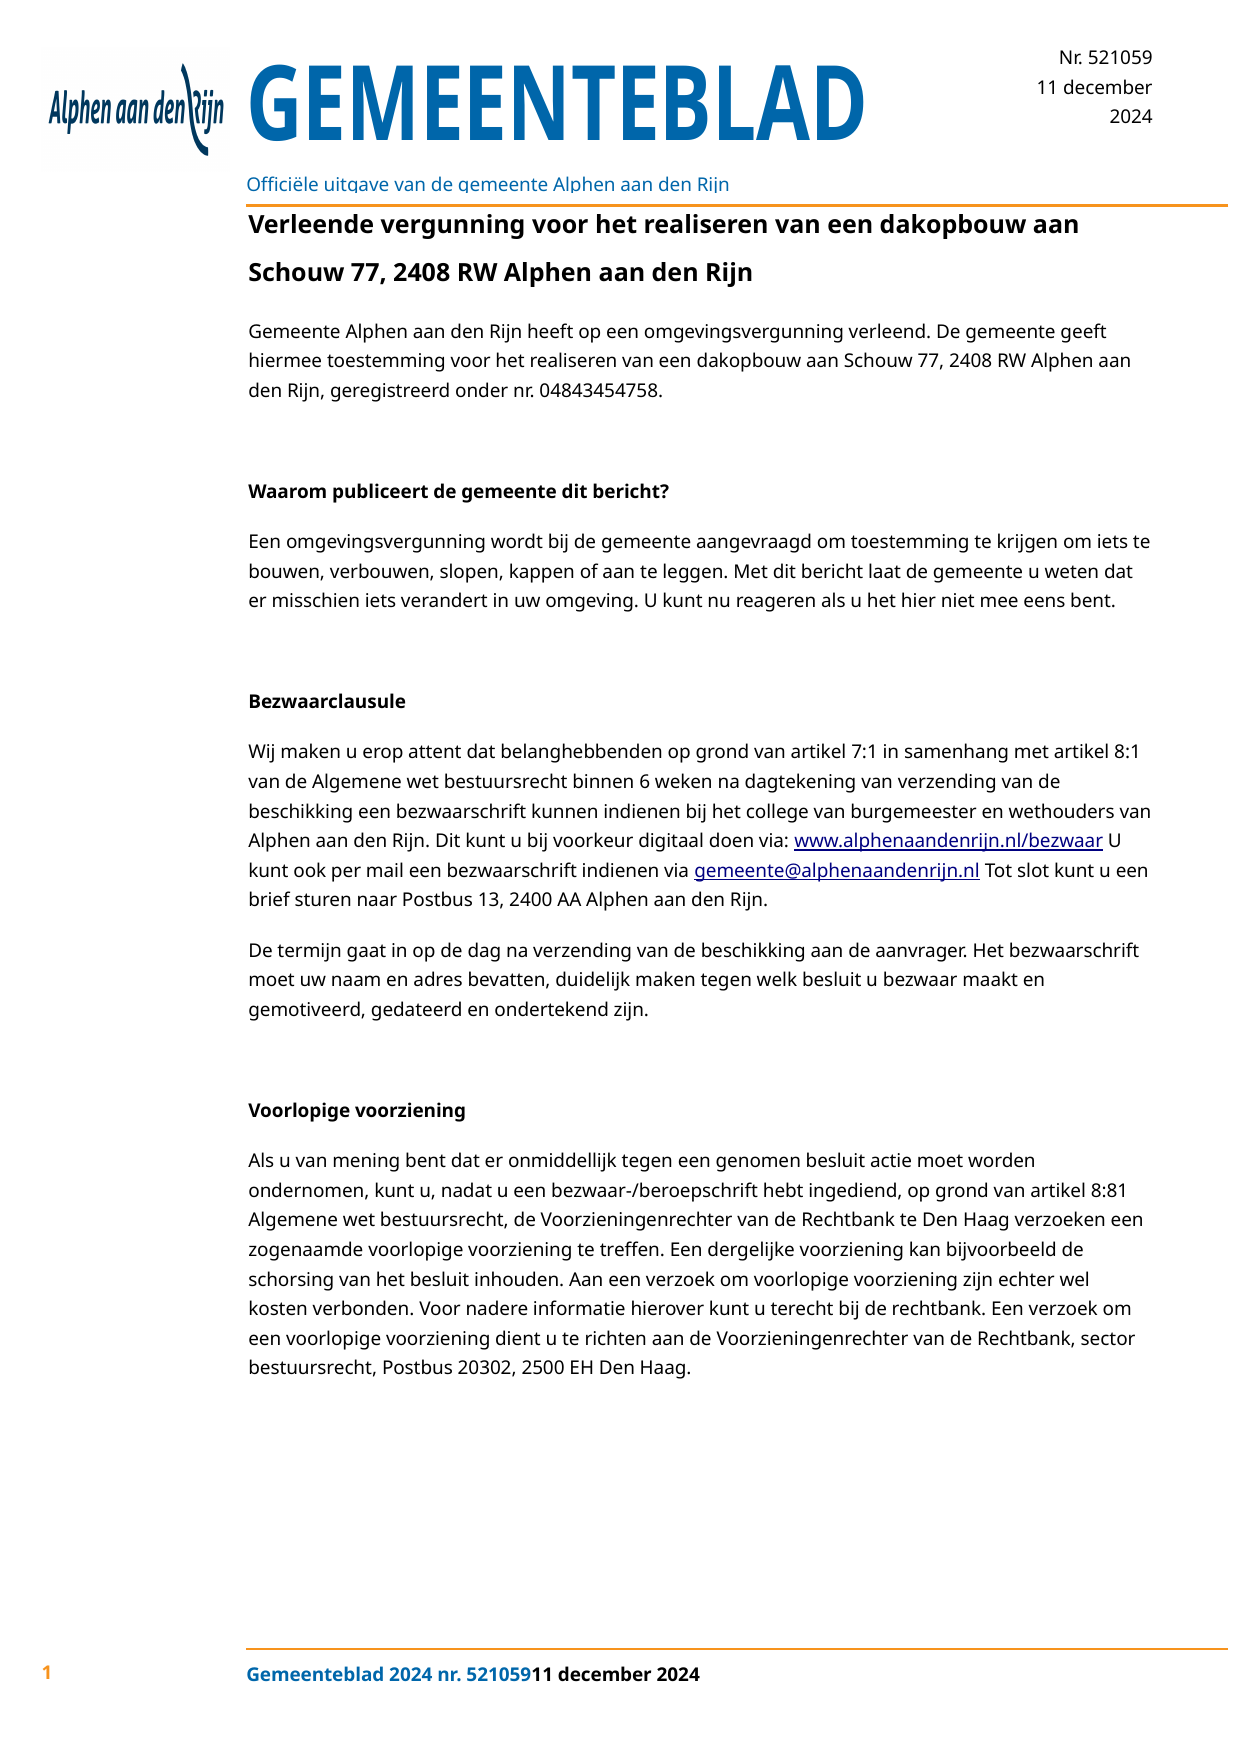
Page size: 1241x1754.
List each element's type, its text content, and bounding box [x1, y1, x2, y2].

text Verleende vergunning voor het realiseren van een dakopbouw aan Schouw 77, 2408 RW Alphen aan den Rijn [248, 207, 1152, 288]
picture [41, 47, 231, 172]
text Een omgevingsvergunning wordt bij de gemeente aangevraagd om toestemming te krijgen om iets te bouwen, verbouwen, slopen, kappen of aan te leggen. Met dit bericht laat de gemeente u weten dat er misschien iets verandert in uw omgeving. U kunt nu reageren als u het hier niet mee eens bent. [248, 528, 1152, 613]
text Bezwaarclausule [248, 688, 1152, 714]
text De termijn gaat in op de dag na verzending van de beschikking aan de aanvrager. Het bezwaarschrift moet uw naam en adres bevatten, duidelijk maken tegen welk besluit u bezwaar maakt en gemotiveerd, gedateerd en ondertekend zijn. [248, 937, 1152, 1022]
text Als u van mening bent dat er onmiddellijk tegen een genomen besluit actie moet worden ondernomen, kunt u, nadat u een bezwaar-/beroepschrift hebt ingediend, op grond van artikel 8:81 Algemene wet bestuursrecht, de Voorzieningenrechter van de Rechtbank te Den Haag verzoeken een zogenaamde voorlopige voorziening te treffen. Een dergelijke voorziening kan bijvoorbeeld de schorsing van het besluit inhouden. Aan een verzoek om voorlopige voorziening zijn echter wel kosten verbonden. Voor nadere informatie hierover kunt u terecht bij de rechtbank. Een verzoek om een voorlopige voorziening dient u te richten aan de Voorzieningenrechter van de Rechtbank, sector bestuursrecht, Postbus 20302, 2500 EH Den Haag. [248, 1147, 1152, 1380]
text Gemeente Alphen aan den Rijn heeft op een omgevingsvergunning verleend. De gemeente geeft hiermee toestemming voor het realiseren van een dakopbouw aan Schouw 77, 2408 RW Alphen aan den Rijn, geregistreerd onder nr. 04843454758. [248, 318, 1152, 403]
text Voorlopige voorziening [248, 1097, 1152, 1123]
text Wij maken u erop attent dat belanghebbenden op grond van artikel 7:1 in samenhang met artikel 8:1 van de Algemene wet bestuursrecht binnen 6 weken na dagtekening van verzending van de beschikking een bezwaarschrift kunnen indienen bij het college van burgemeester en wethouders van Alphen aan den Rijn. Dit kunt u bij voorkeur digitaal doen via: www.alphenaandenrijn.nl/bezwaar U kunt ook per mail een bezwaarschrift indienen via gemeente@alphenaandenrijn.nl Tot slot kunt u een brief sturen naar Postbus 13, 2400 AA Alphen aan den Rijn. [248, 739, 1152, 912]
text Waarom publiceert de gemeente dit bericht? [248, 478, 1152, 504]
